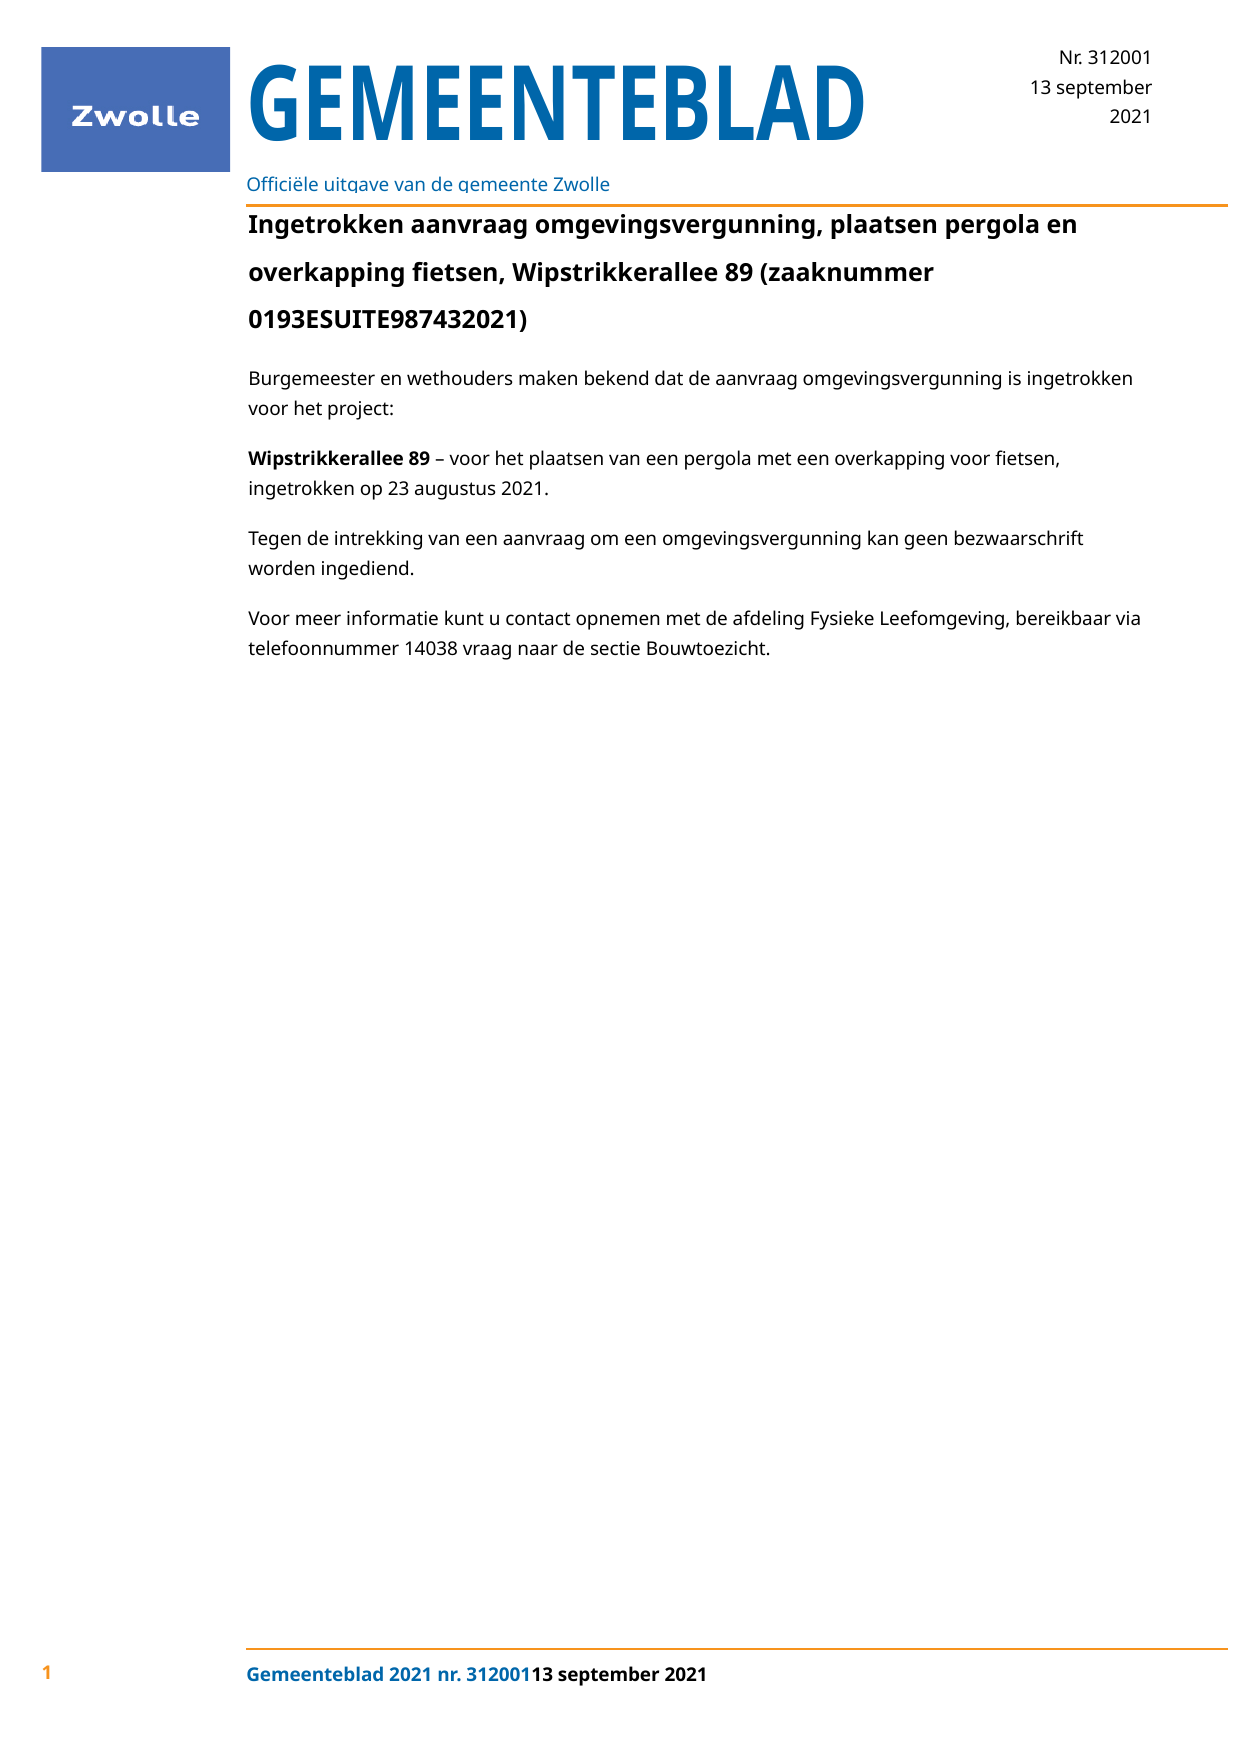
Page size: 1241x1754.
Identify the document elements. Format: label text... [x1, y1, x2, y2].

text Burgemeester en wethouders maken bekend dat de aanvraag omgevingsvergunning is ingetrokken voor het project: [248, 366, 1152, 421]
text Ingetrokken aanvraag omgevingsvergunning, plaatsen pergola en overkapping fietsen, Wipstrikkerallee 89 (zaaknummer 0193ESUITE987432021) [248, 207, 1152, 336]
text Tegen de intrekking van een aanvraag om een omgevingsvergunning kan geen bezwaarschrift worden ingediend. [248, 526, 1152, 581]
picture [41, 47, 231, 172]
text Voor meer informatie kunt u contact opnemen met de afdeling Fysieke Leefomgeving, bereikbaar via telefoonnummer 14038 vraag naar de sectie Bouwtoezicht. [248, 606, 1152, 661]
text Wipstrikkerallee 89 – voor het plaatsen van een pergola met een overkapping voor fietsen, ingetrokken op 23 augustus 2021. [248, 446, 1152, 501]
